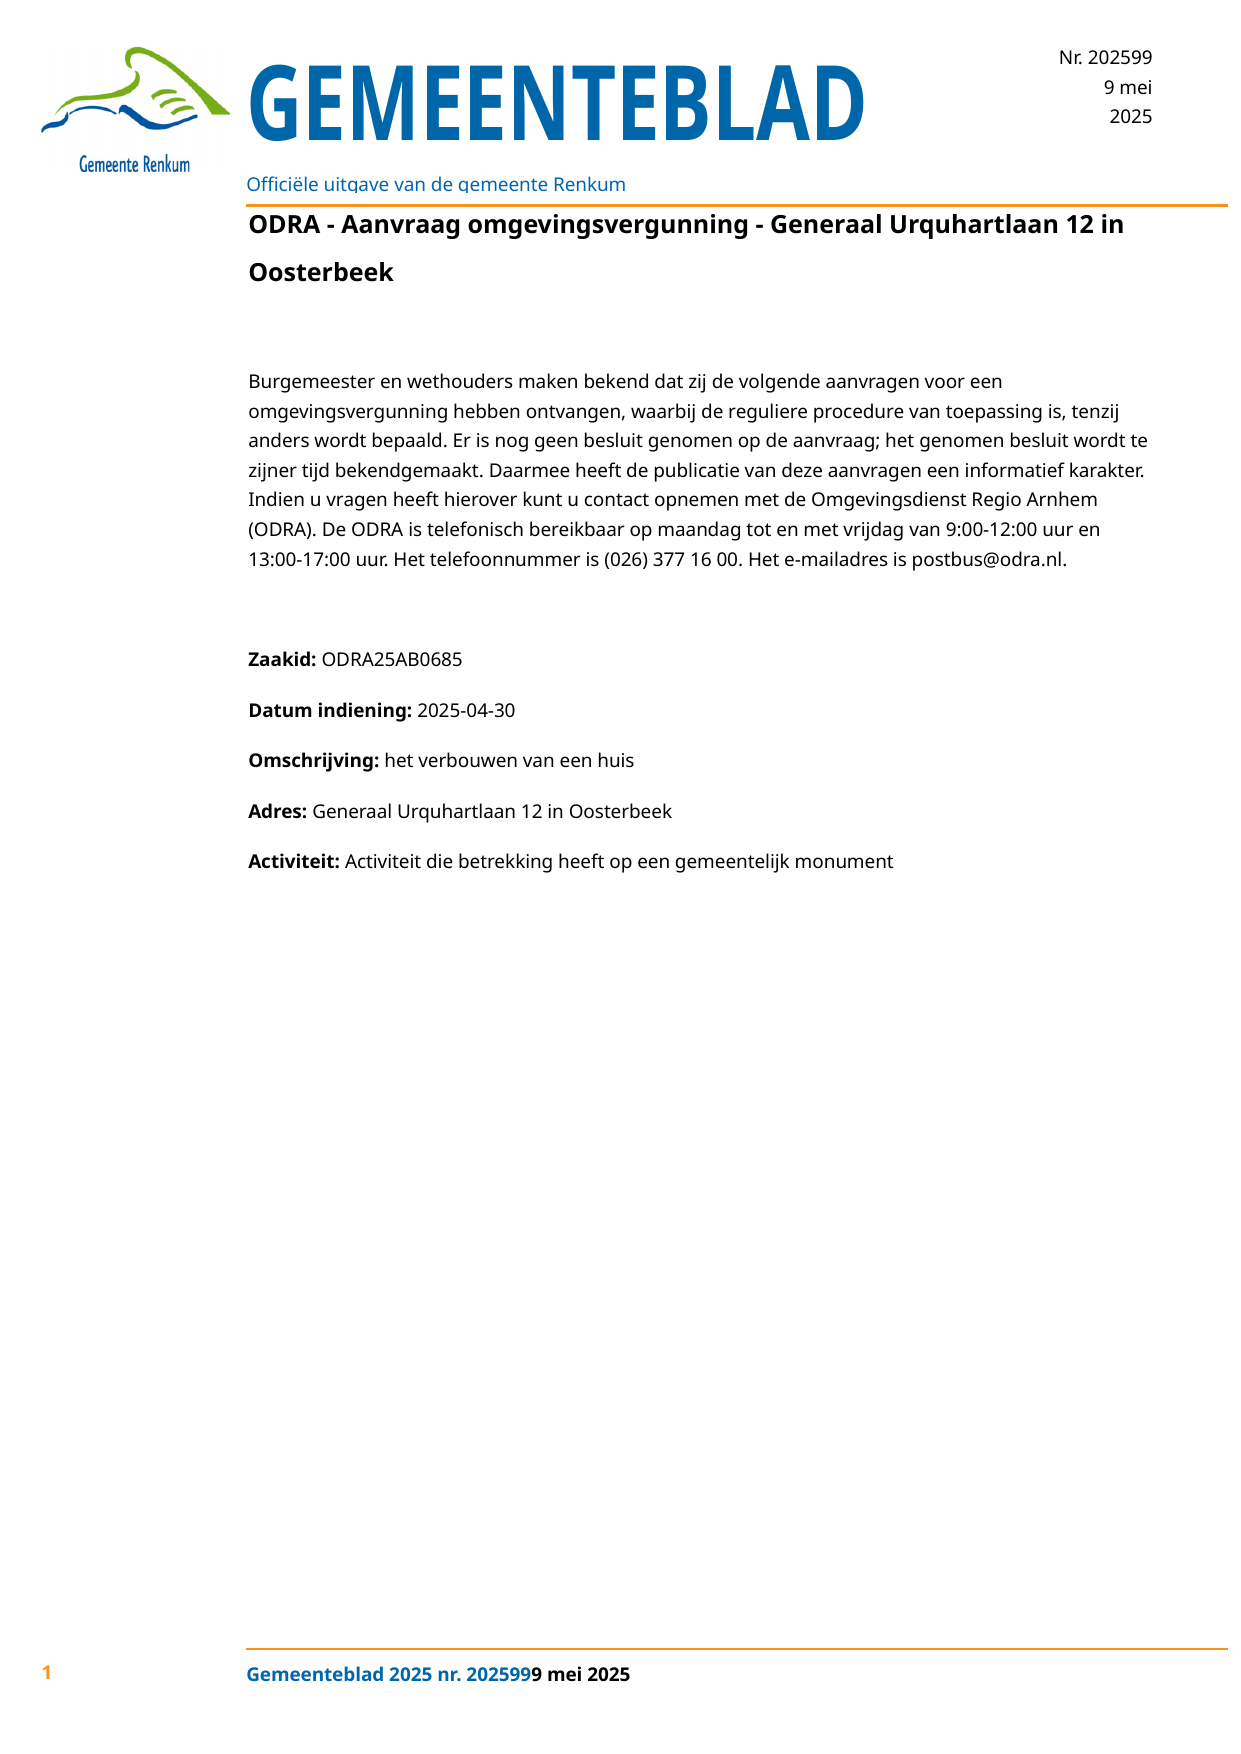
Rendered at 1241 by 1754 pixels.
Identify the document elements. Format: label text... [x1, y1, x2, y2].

text Adres: Generaal Urquhartlaan 12 in Oosterbeek [248, 798, 1152, 824]
text ODRA - Aanvraag omgevingsvergunning - Generaal Urquhartlaan 12 in Oosterbeek [248, 207, 1152, 288]
text Activiteit: Activiteit die betrekking heeft op een gemeentelijk monument [248, 848, 1152, 874]
text Omschrijving: het verbouwen van een huis [248, 747, 1152, 773]
text Zaakid: ODRA25AB0685 [248, 647, 1152, 672]
picture [41, 47, 231, 172]
text Burgemeester en wethouders maken bekend dat zij de volgende aanvragen voor een omgevingsvergunning hebben ontvangen, waarbij de reguliere procedure van toepassing is, tenzij anders wordt bepaald. Er is nog geen besluit genomen op de aanvraag; het genomen besluit wordt te zijner tijd bekendgemaakt. Daarmee heeft de publicatie van deze aanvragen een informatief karakter. Indien u vragen heeft hierover kunt u contact opnemen met de Omgevingsdienst Regio Arnhem (ODRA). De ODRA is telefonisch bereikbaar op maandag tot en met vrijdag van 9:00-12:00 uur en 13:00-17:00 uur. Het telefoonnummer is (026) 377 16 00. Het e-mailadres is postbus@odra.nl. [248, 368, 1152, 572]
text Datum indiening: 2025-04-30 [248, 697, 1152, 723]
